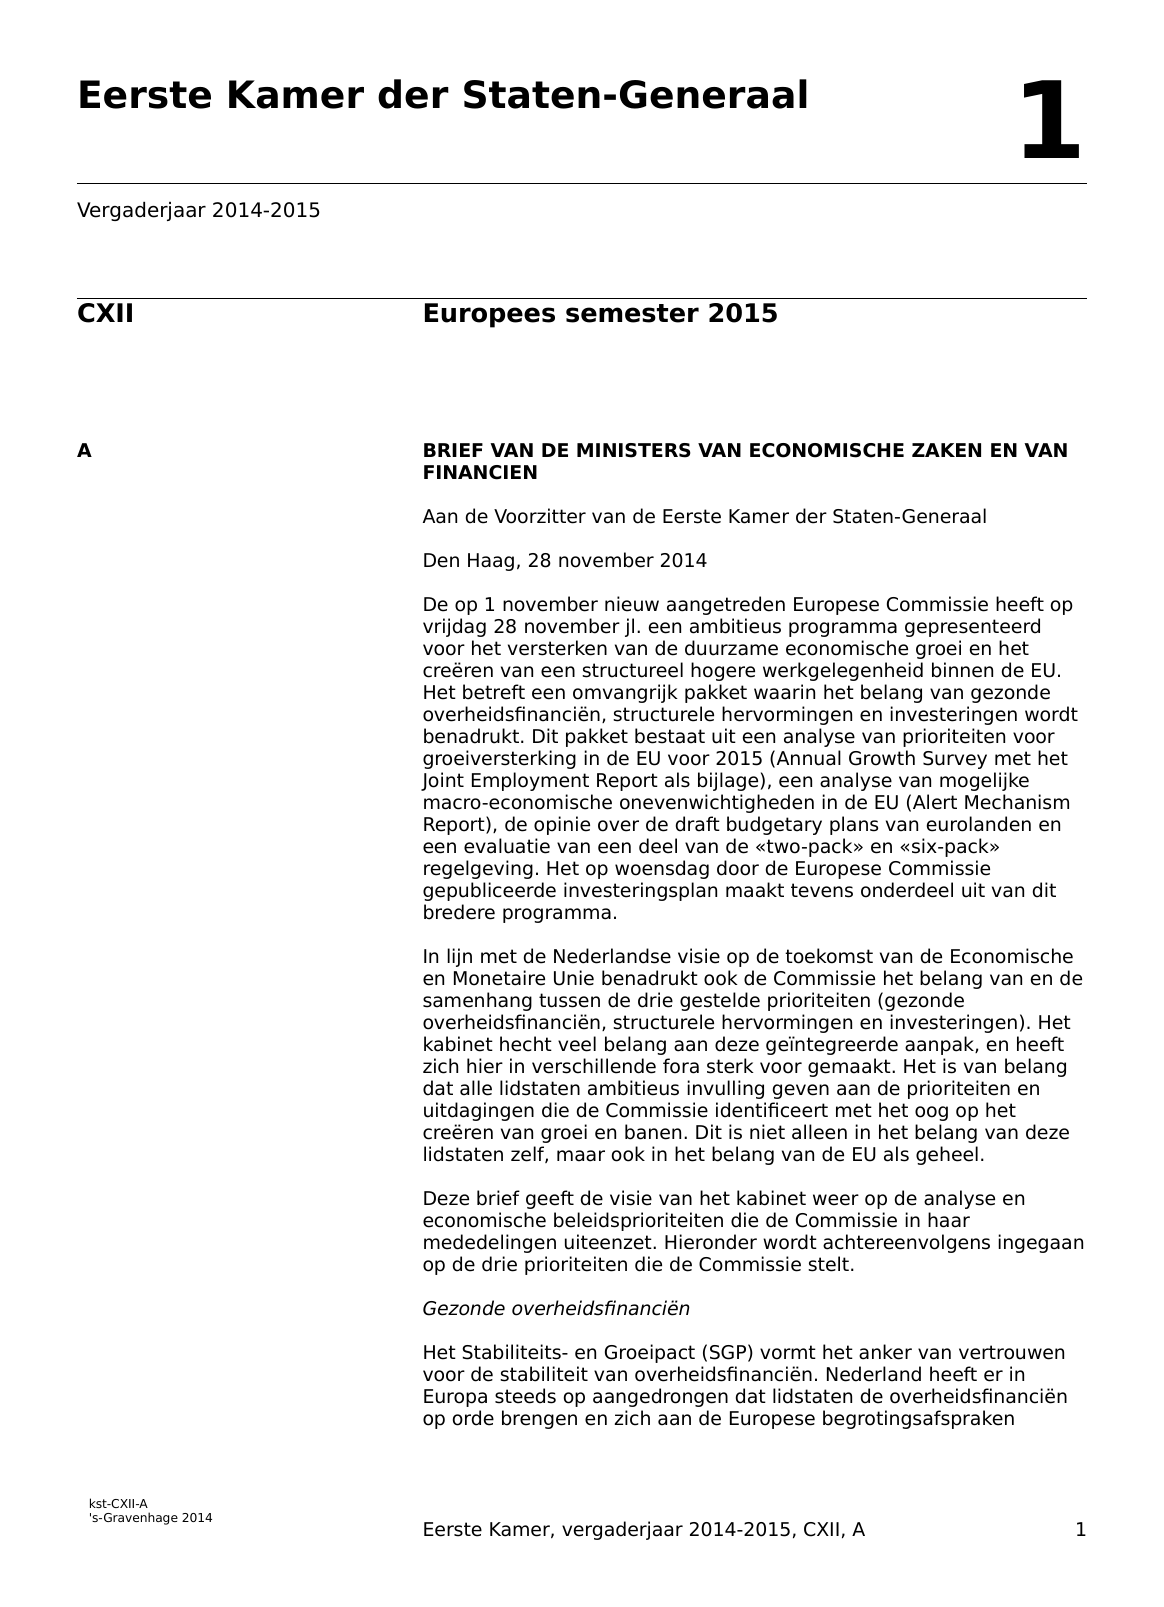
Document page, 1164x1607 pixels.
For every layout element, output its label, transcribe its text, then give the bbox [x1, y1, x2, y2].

text Deze brief geeft de visie van het kabinet weer op de analyse en economische beleidsprioriteiten die de Commissie in haar mededelingen uiteenzet. Hieronder wordt achtereenvolgens ingegaan op de drie prioriteiten die de Commissie stelt. [422, 1188, 1087, 1276]
subtitle CXII Europees semester 2015 [77, 299, 1087, 329]
table_header 1 [886, 59, 1087, 183]
text Aan de Voorzitter van de Eerste Kamer der Staten-Generaal [422, 506, 1087, 528]
text In lijn met de Nederlandse visie op de toekomst van de Economische en Monetaire Unie benadrukt ook de Commissie het belang van en de samenhang tussen de drie gestelde prioriteiten (gezonde overheidsfinanciën, structurele hervormingen en investeringen). Het kabinet hecht veel belang aan deze geïntegreerde aanpak, en heeft zich hier in verschillende fora sterk voor gemaakt. Het is van belang dat alle lidstaten ambitieus invulling geven aan de prioriteiten en uitdagingen die de Commissie identificeert met het oog op het creëren van groei en banen. Dit is niet alleen in het belang van deze lidstaten zelf, maar ook in het belang van de EU als geheel. [422, 946, 1087, 1166]
subtitle Gezonde overheidsfinanciën [422, 1298, 1087, 1320]
table_cell Vergaderjaar 2014-2015 [77, 184, 1087, 298]
text kst-CXII-A [88, 1497, 323, 1511]
text 's-Gravenhage 2014 [88, 1511, 323, 1525]
text De op 1 november nieuw aangetreden Europese Commissie heeft op vrijdag 28 november jl. een ambitieus programma gepresenteerd voor het versterken van de duurzame economische groei en het creëren van een structureel hogere werkgelegenheid binnen de EU. Het betreft een omvangrijk pakket waarin het belang van gezonde overheidsfinanciën, structurele hervormingen en investeringen wordt benadrukt. Dit pakket bestaat uit een analyse van prioriteiten voor groeiversterking in de EU voor 2015 (Annual Growth Survey met het Joint Employment Report als bijlage), een analyse van mogelijke macro-economische onevenwichtigheden in de EU (Alert Mechanism Report), de opinie over de draft budgetary plans van eurolanden en een evaluatie van een deel van de «two-pack» en «six-pack» regelgeving. Het op woensdag door de Europese Commissie gepubliceerde investeringsplan maakt tevens onderdeel uit van dit bredere programma. [422, 594, 1087, 924]
table_header Eerste Kamer der Staten-Generaal [77, 59, 886, 183]
text Den Haag, 28 november 2014 [422, 550, 1087, 572]
text Het Stabiliteits- en Groeipact (SGP) vormt het anker van vertrouwen voor de stabiliteit van overheidsfinanciën. Nederland heeft er in Europa steeds op aangedrongen dat lidstaten de overheidsfinanciën op orde brengen en zich aan de Europese begrotingsafspraken [422, 1342, 1087, 1430]
subtitle A BRIEF VAN DE MINISTERS VAN ECONOMISCHE ZAKEN EN VAN FINANCIEN [77, 440, 1087, 484]
